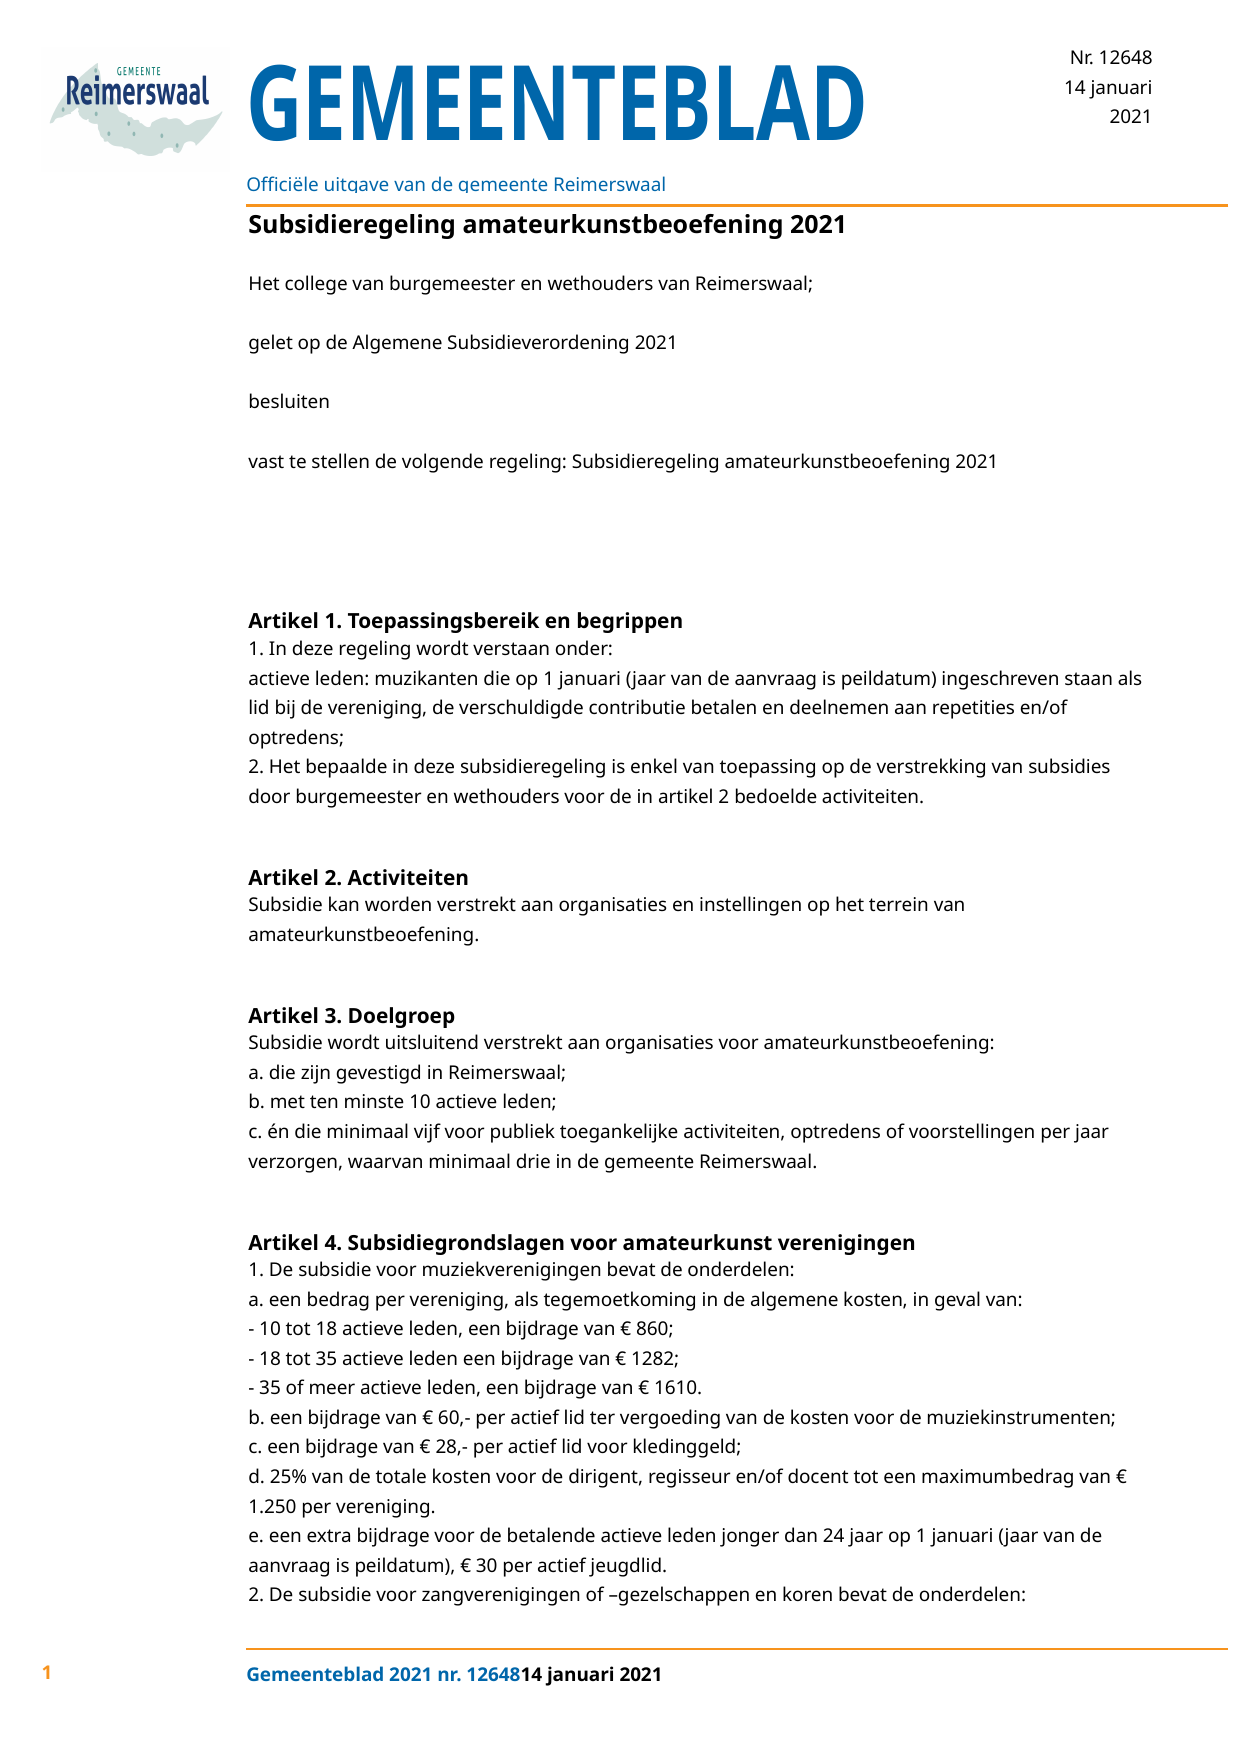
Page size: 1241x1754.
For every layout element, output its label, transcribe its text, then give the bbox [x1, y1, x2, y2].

text Subsidieregeling amateurkunstbeoefening 2021 [248, 207, 1152, 241]
text 1. In deze regeling wordt verstaan onder: [248, 635, 1152, 661]
text c. een bijdrage van € 28,- per actief lid voor kledinggeld; [248, 1434, 1152, 1459]
picture [41, 47, 231, 172]
text - 10 tot 18 actieve leden, een bijdrage van € 860; [248, 1315, 1152, 1341]
text b. met ten minste 10 actieve leden; [248, 1089, 1152, 1114]
text c. én die minimaal vijf voor publiek toegankelijke activiteiten, optredens of voorstellingen per jaar verzorgen, waarvan minimaal drie in de gemeente Reimerswaal. [248, 1118, 1152, 1173]
text a. een bedrag per vereniging, als tegemoetkoming in de algemene kosten, in geval van: [248, 1286, 1152, 1312]
text 2. De subsidie voor zangverenigingen of –gezelschappen en koren bevat de onderdelen: [248, 1582, 1152, 1607]
text e. een extra bijdrage voor de betalende actieve leden jonger dan 24 jaar op 1 januari (jaar van de aanvraag is peildatum), € 30 per actief jeugdlid. [248, 1522, 1152, 1578]
text besluiten [248, 389, 1152, 414]
text b. een bijdrage van € 60,- per actief lid ter vergoeding van de kosten voor de muziekinstrumenten; [248, 1404, 1152, 1430]
text 1. De subsidie voor muziekverenigingen bevat de onderdelen: [248, 1256, 1152, 1282]
text Artikel 4. Subsidiegrondslagen voor amateurkunst verenigingen [248, 1228, 1152, 1256]
text - 35 of meer actieve leden, een bijdrage van € 1610. [248, 1374, 1152, 1400]
text vast te stellen de volgende regeling: Subsidieregeling amateurkunstbeoefening 2021 [248, 448, 1152, 473]
text a. die zijn gevestigd in Reimerswaal; [248, 1059, 1152, 1085]
text Het college van burgemeester en wethouders van Reimerswaal; [248, 270, 1152, 296]
text 2. Het bepaalde in deze subsidieregeling is enkel van toepassing op de verstrekking van subsidies door burgemeester en wethouders voor de in artikel 2 bedoelde activiteiten. [248, 753, 1152, 809]
text actieve leden: muzikanten die op 1 januari (jaar van de aanvraag is peildatum) ingeschreven staan als lid bij de vereniging, de verschuldigde contributie betalen en deelnemen aan repetities en/of optredens; [248, 665, 1152, 749]
text gelet op de Algemene Subsidieverordening 2021 [248, 329, 1152, 355]
text Artikel 1. Toepassingsbereik en begrippen [248, 607, 1152, 635]
text Artikel 3. Doelgroep [248, 1001, 1152, 1029]
text - 18 tot 35 actieve leden een bijdrage van € 1282; [248, 1345, 1152, 1371]
text d. 25% van de totale kosten voor de dirigent, regisseur en/of docent tot een maximumbedrag van € 1.250 per vereniging. [248, 1463, 1152, 1519]
text Artikel 2. Activiteiten [248, 863, 1152, 891]
text Subsidie kan worden verstrekt aan organisaties en instellingen op het terrein van amateurkunstbeoefening. [248, 891, 1152, 947]
text Subsidie wordt uitsluitend verstrekt aan organisaties voor amateurkunstbeoefening: [248, 1029, 1152, 1055]
